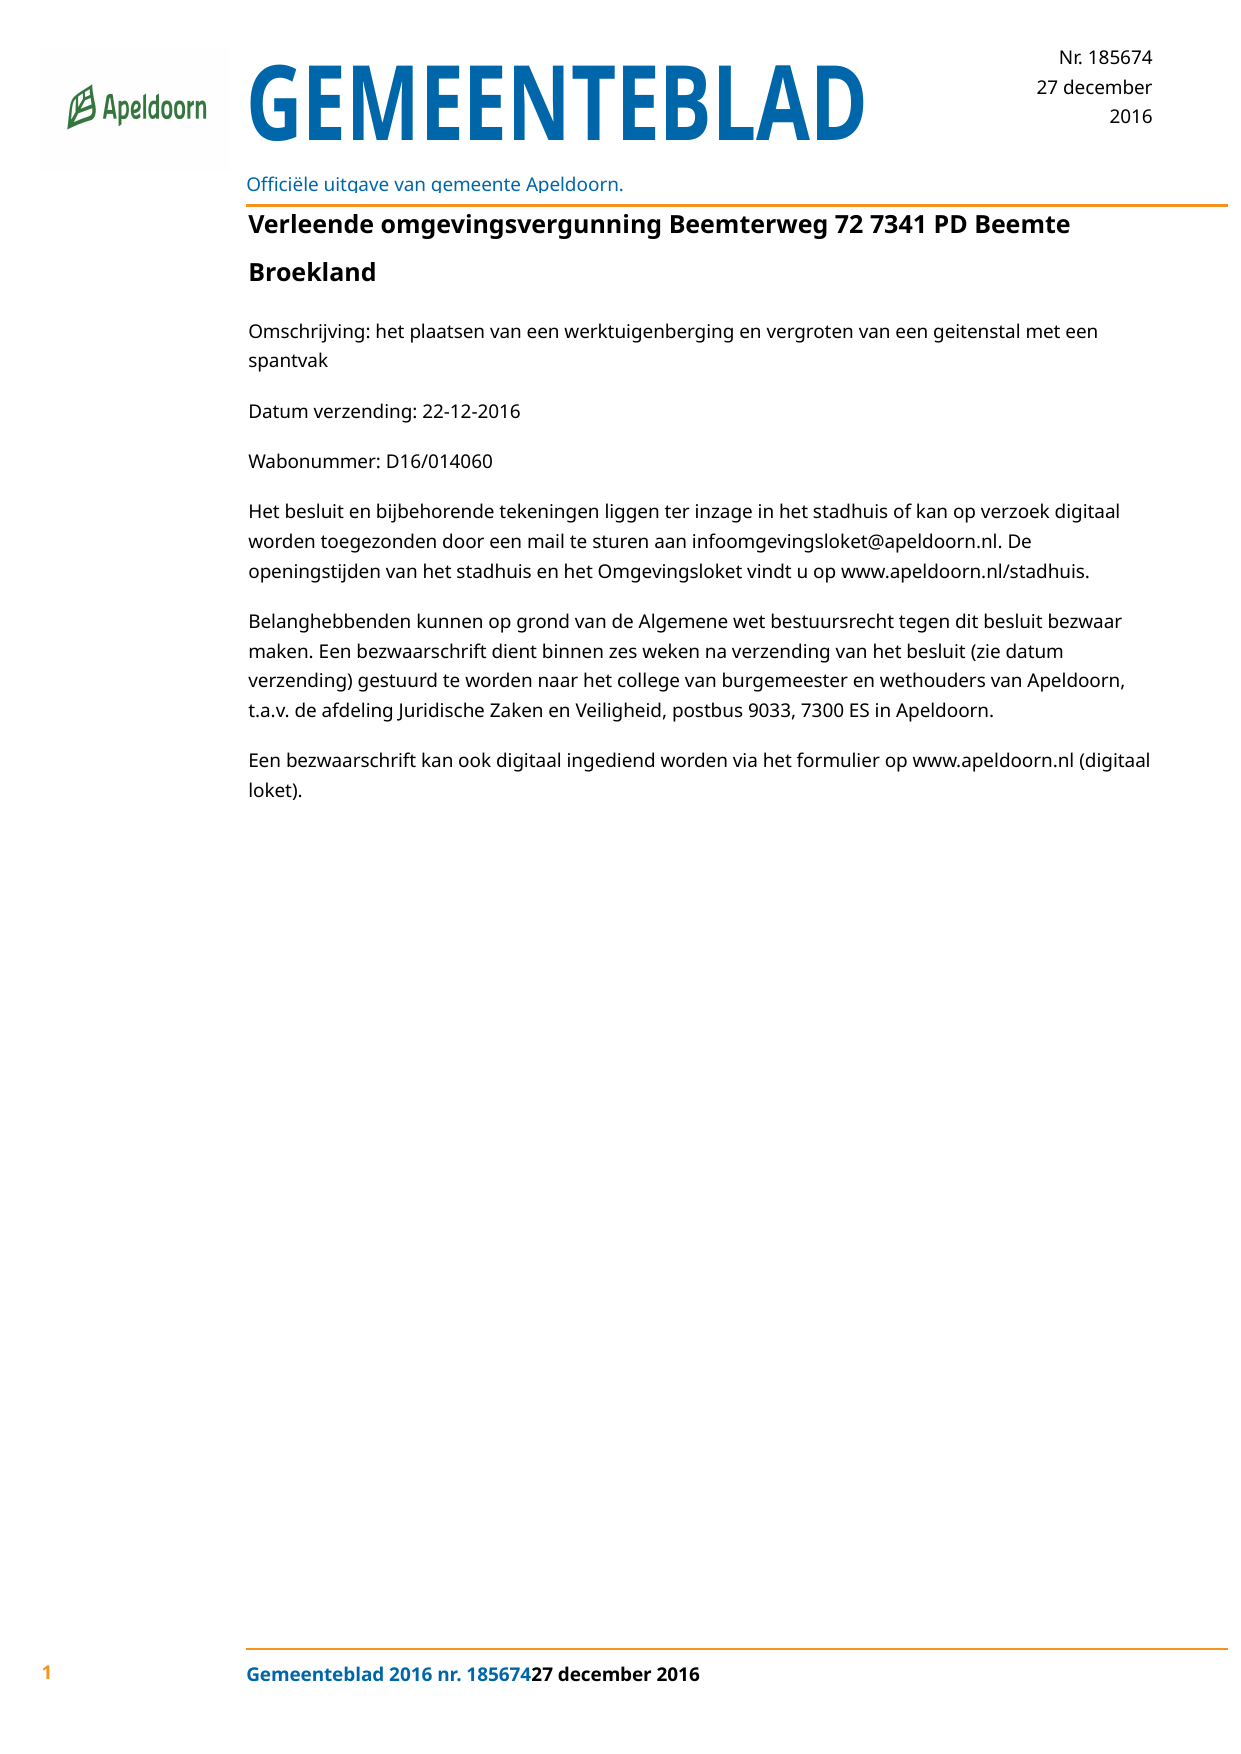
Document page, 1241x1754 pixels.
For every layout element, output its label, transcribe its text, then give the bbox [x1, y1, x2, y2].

text Het besluit en bijbehorende tekeningen liggen ter inzage in het stadhuis of kan op verzoek digitaal worden toegezonden door een mail te sturen aan infoomgevingsloket@apeldoorn.nl. De openingstijden van het stadhuis en het Omgevingsloket vindt u op www.apeldoorn.nl/stadhuis. [248, 499, 1152, 584]
text Omschrijving: het plaatsen van een werktuigenberging en vergroten van een geitenstal met een spantvak [248, 318, 1152, 373]
text Belanghebbenden kunnen op grond van de Algemene wet bestuursrecht tegen dit besluit bezwaar maken. Een bezwaarschrift dient binnen zes weken na verzending van het besluit (zie datum verzending) gestuurd te worden naar het college van burgemeester en wethouders van Apeldoorn, t.a.v. de afdeling Juridische Zaken en Veiligheid, postbus 9033, 7300 ES in Apeldoorn. [248, 608, 1152, 723]
picture [41, 47, 231, 172]
text Datum verzending: 22-12-2016 [248, 398, 1152, 424]
text Verleende omgevingsvergunning Beemterweg 72 7341 PD Beemte Broekland [248, 207, 1152, 288]
text Een bezwaarschrift kan ook digitaal ingediend worden via het formulier op www.apeldoorn.nl (digitaal loket). [248, 747, 1152, 803]
text Wabonummer: D16/014060 [248, 448, 1152, 474]
